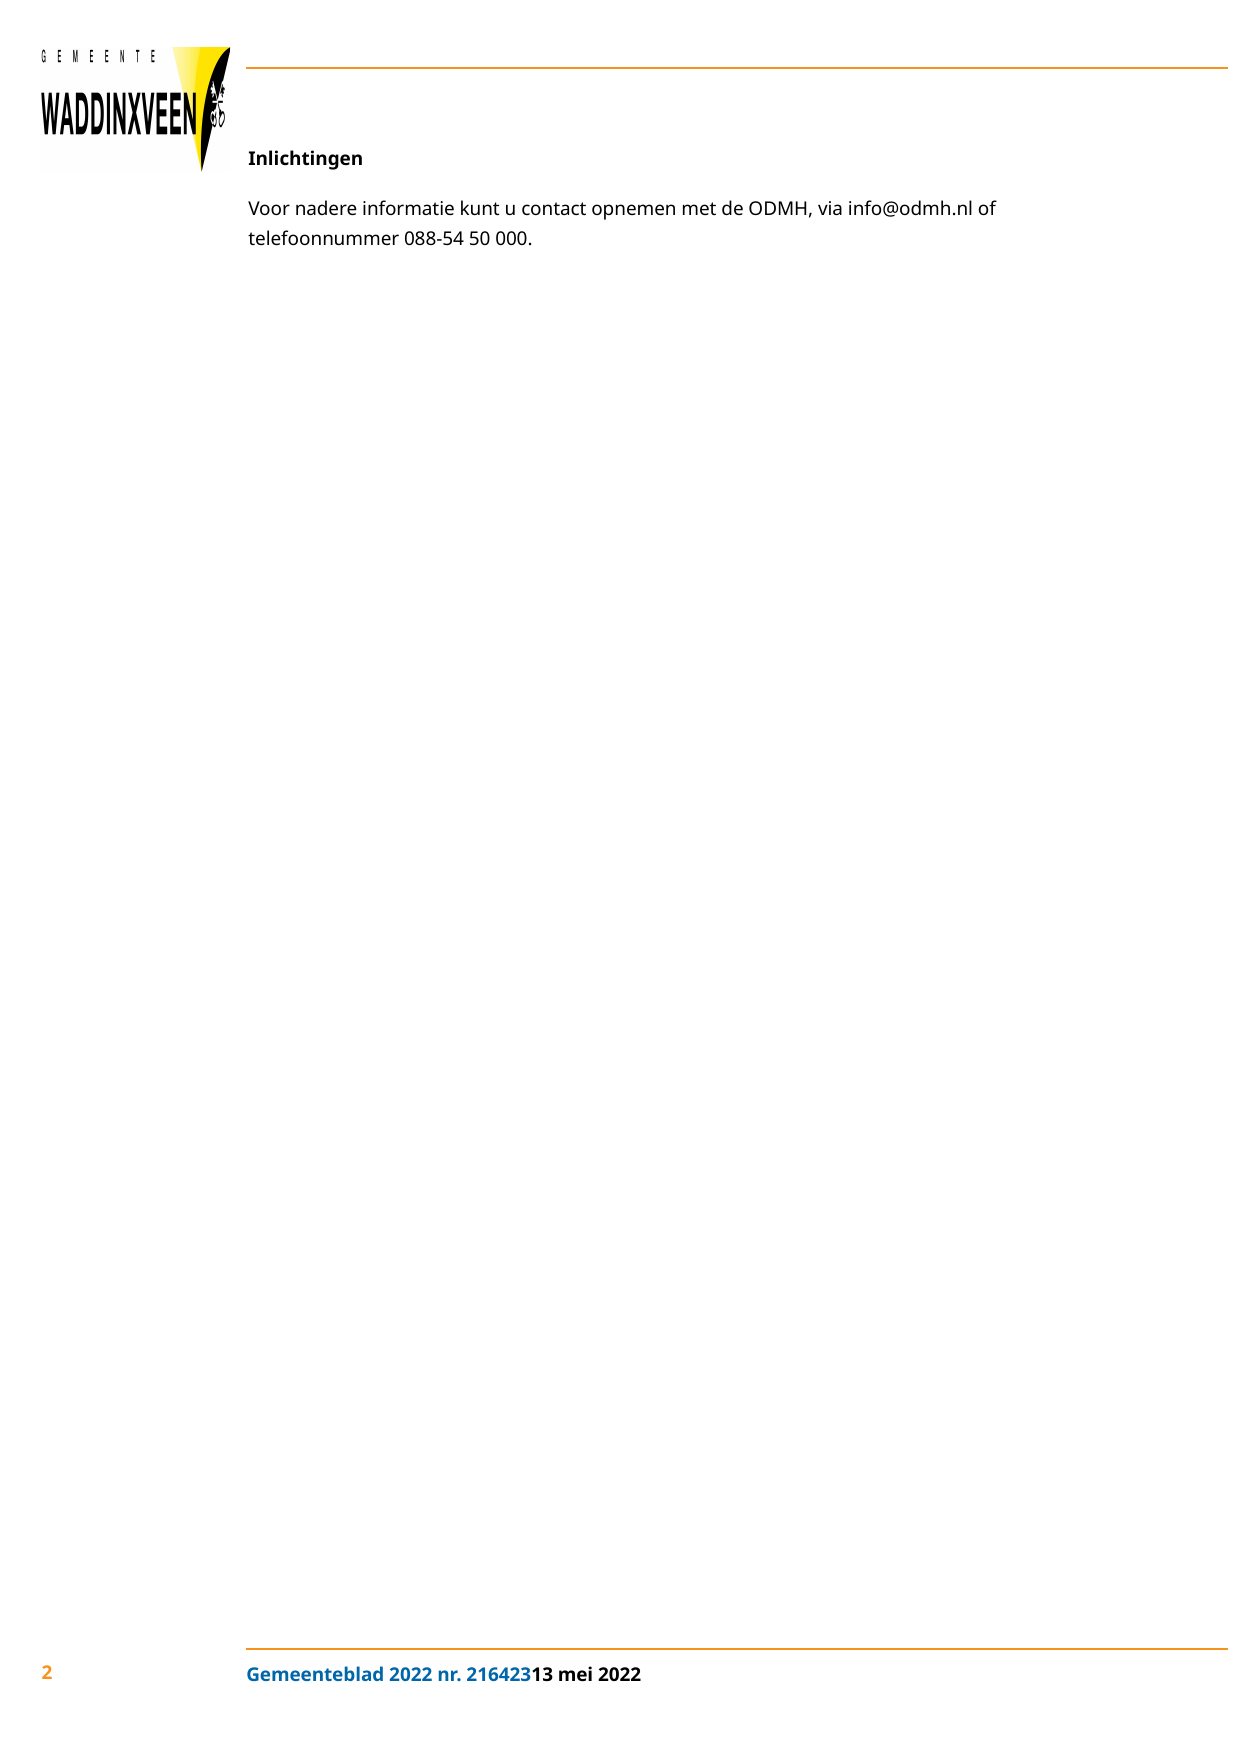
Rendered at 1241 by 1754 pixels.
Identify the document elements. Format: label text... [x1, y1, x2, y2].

text Voor nadere informatie kunt u contact opnemen met de ODMH, via info@odmh.nl of telefoonnummer 088-54 50 000. [248, 196, 1152, 251]
picture [41, 47, 231, 172]
text Inlichtingen [248, 145, 1152, 171]
